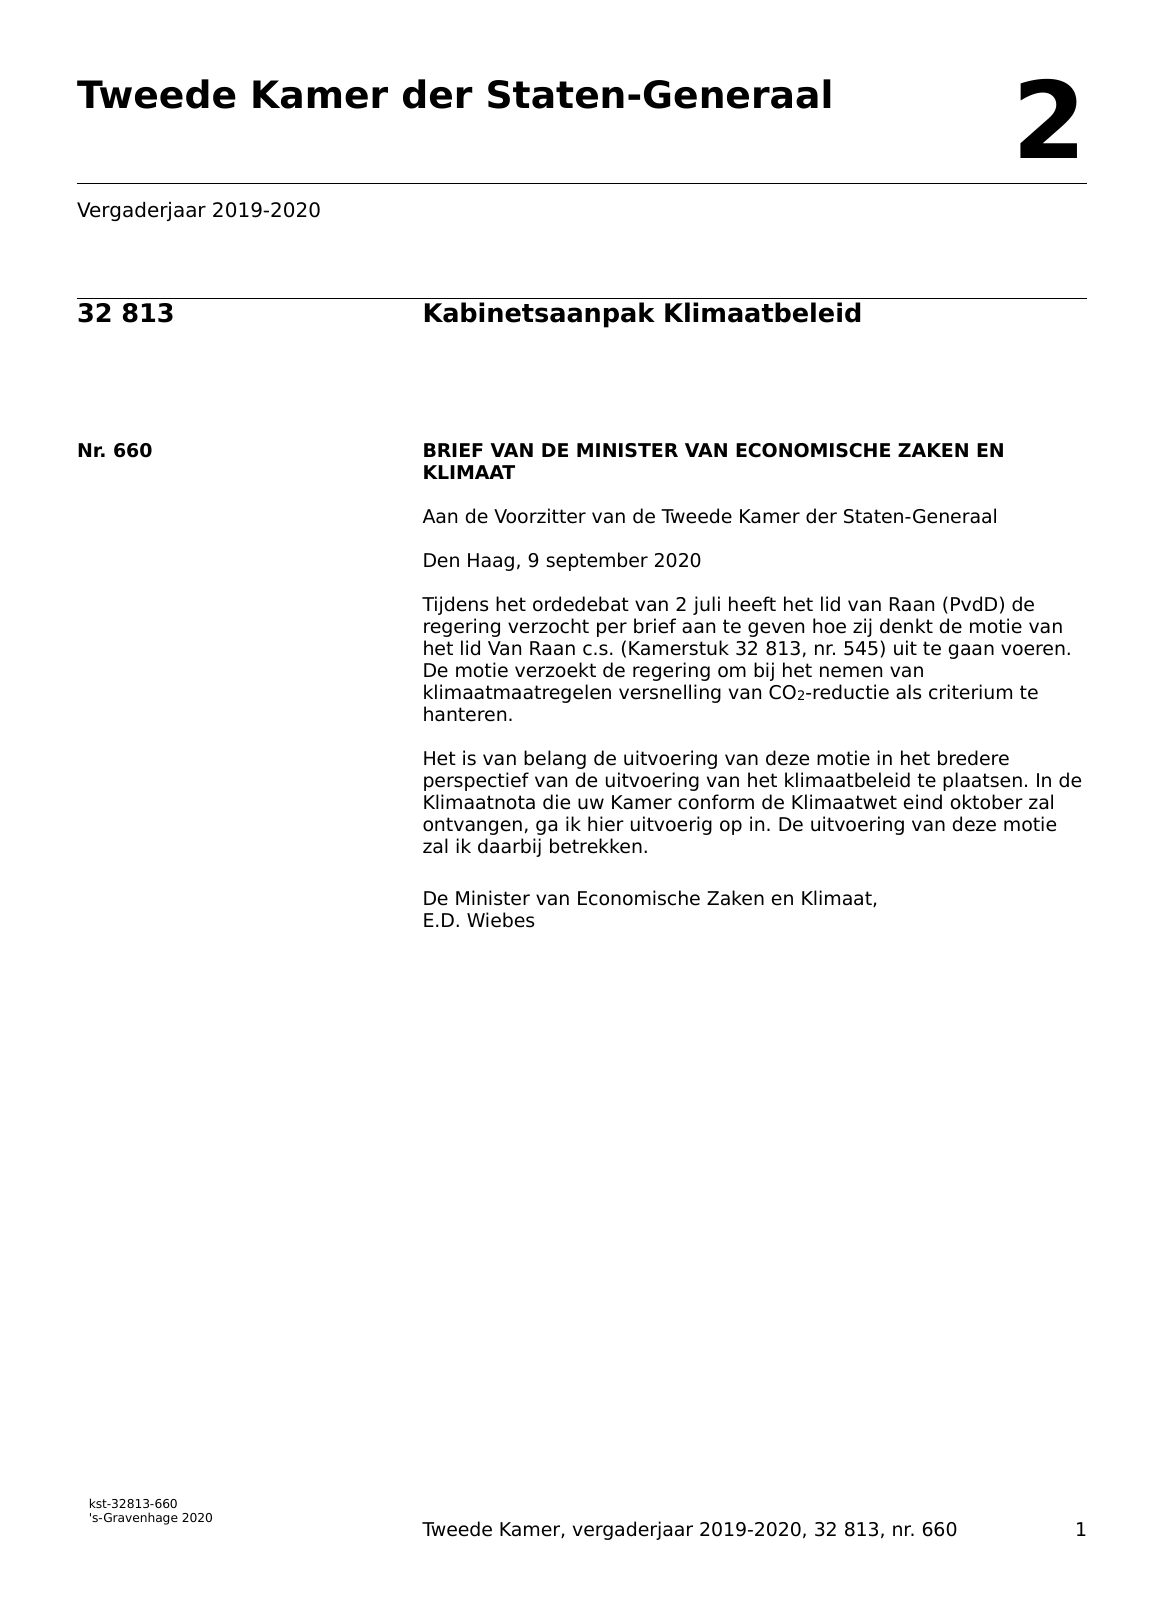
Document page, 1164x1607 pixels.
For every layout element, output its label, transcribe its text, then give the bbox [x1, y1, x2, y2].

subtitle 32 813 Kabinetsaanpak Klimaatbeleid [77, 299, 1087, 329]
table_header 2 [886, 59, 1087, 183]
table_cell Vergaderjaar 2019-2020 [77, 184, 1087, 298]
text Aan de Voorzitter van de Tweede Kamer der Staten-Generaal [422, 506, 1087, 528]
text 's-Gravenhage 2020 [88, 1511, 323, 1525]
subtitle Nr. 660 BRIEF VAN DE MINISTER VAN ECONOMISCHE ZAKEN EN KLIMAAT [77, 440, 1087, 484]
table_header Tweede Kamer der Staten-Generaal [77, 59, 886, 183]
text kst-32813-660 [88, 1497, 323, 1511]
text Het is van belang de uitvoering van deze motie in het bredere perspectief van de uitvoering van het klimaatbeleid te plaatsen. In de Klimaatnota die uw Kamer conform de Klimaatwet eind oktober zal ontvangen, ga ik hier uitvoerig op in. De uitvoering van deze motie zal ik daarbij betrekken. [422, 748, 1087, 858]
text Den Haag, 9 september 2020 [422, 550, 1087, 572]
text Tijdens het ordedebat van 2 juli heeft het lid van Raan (PvdD) de regering verzocht per brief aan te geven hoe zij denkt de motie van het lid Van Raan c.s. (Kamerstuk 32 813, nr. 545) uit te gaan voeren. De motie verzoekt de regering om bij het nemen van klimaatmaatregelen versnelling van CO2-reductie als criterium te hanteren. [422, 594, 1087, 726]
text De Minister van Economische Zaken en Klimaat, E.D. Wiebes [422, 888, 1087, 932]
